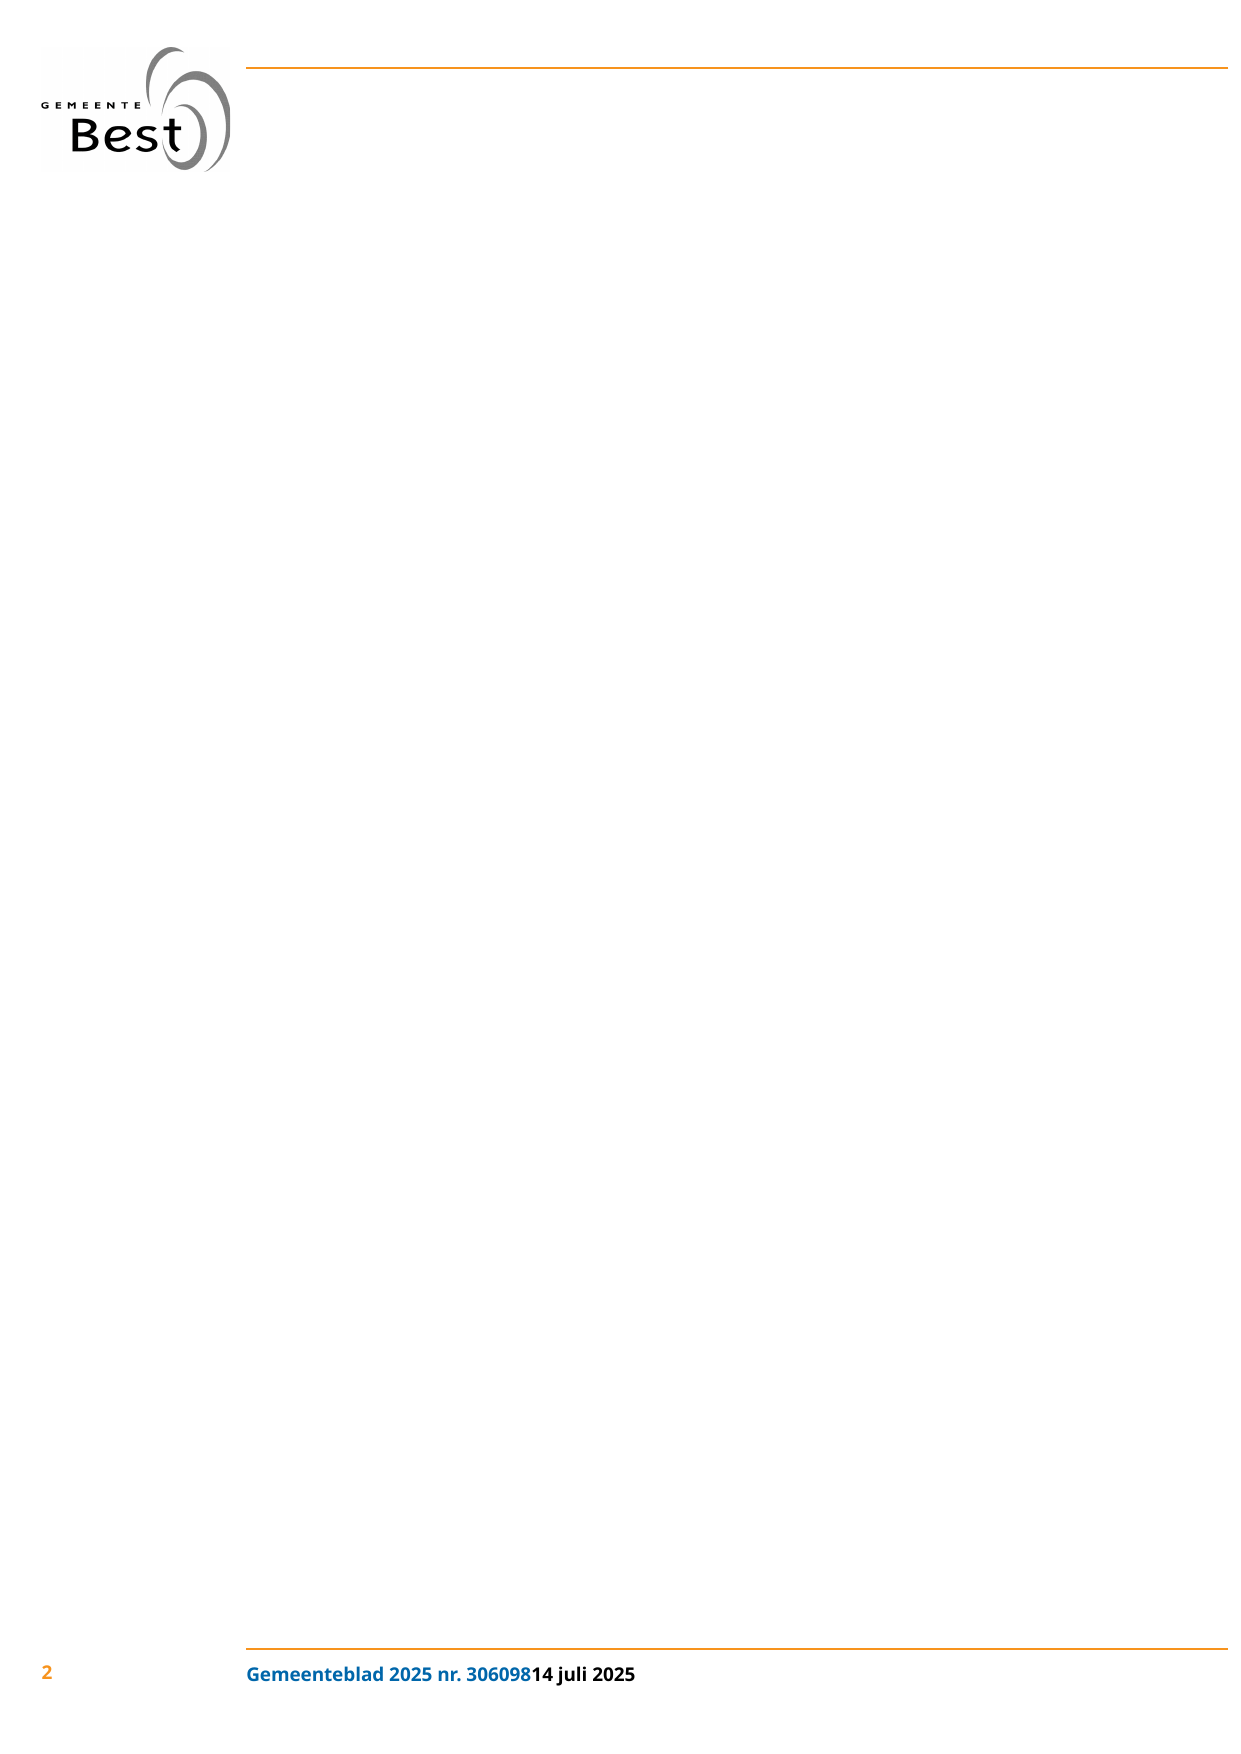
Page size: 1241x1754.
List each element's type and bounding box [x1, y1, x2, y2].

picture [41, 47, 231, 172]
